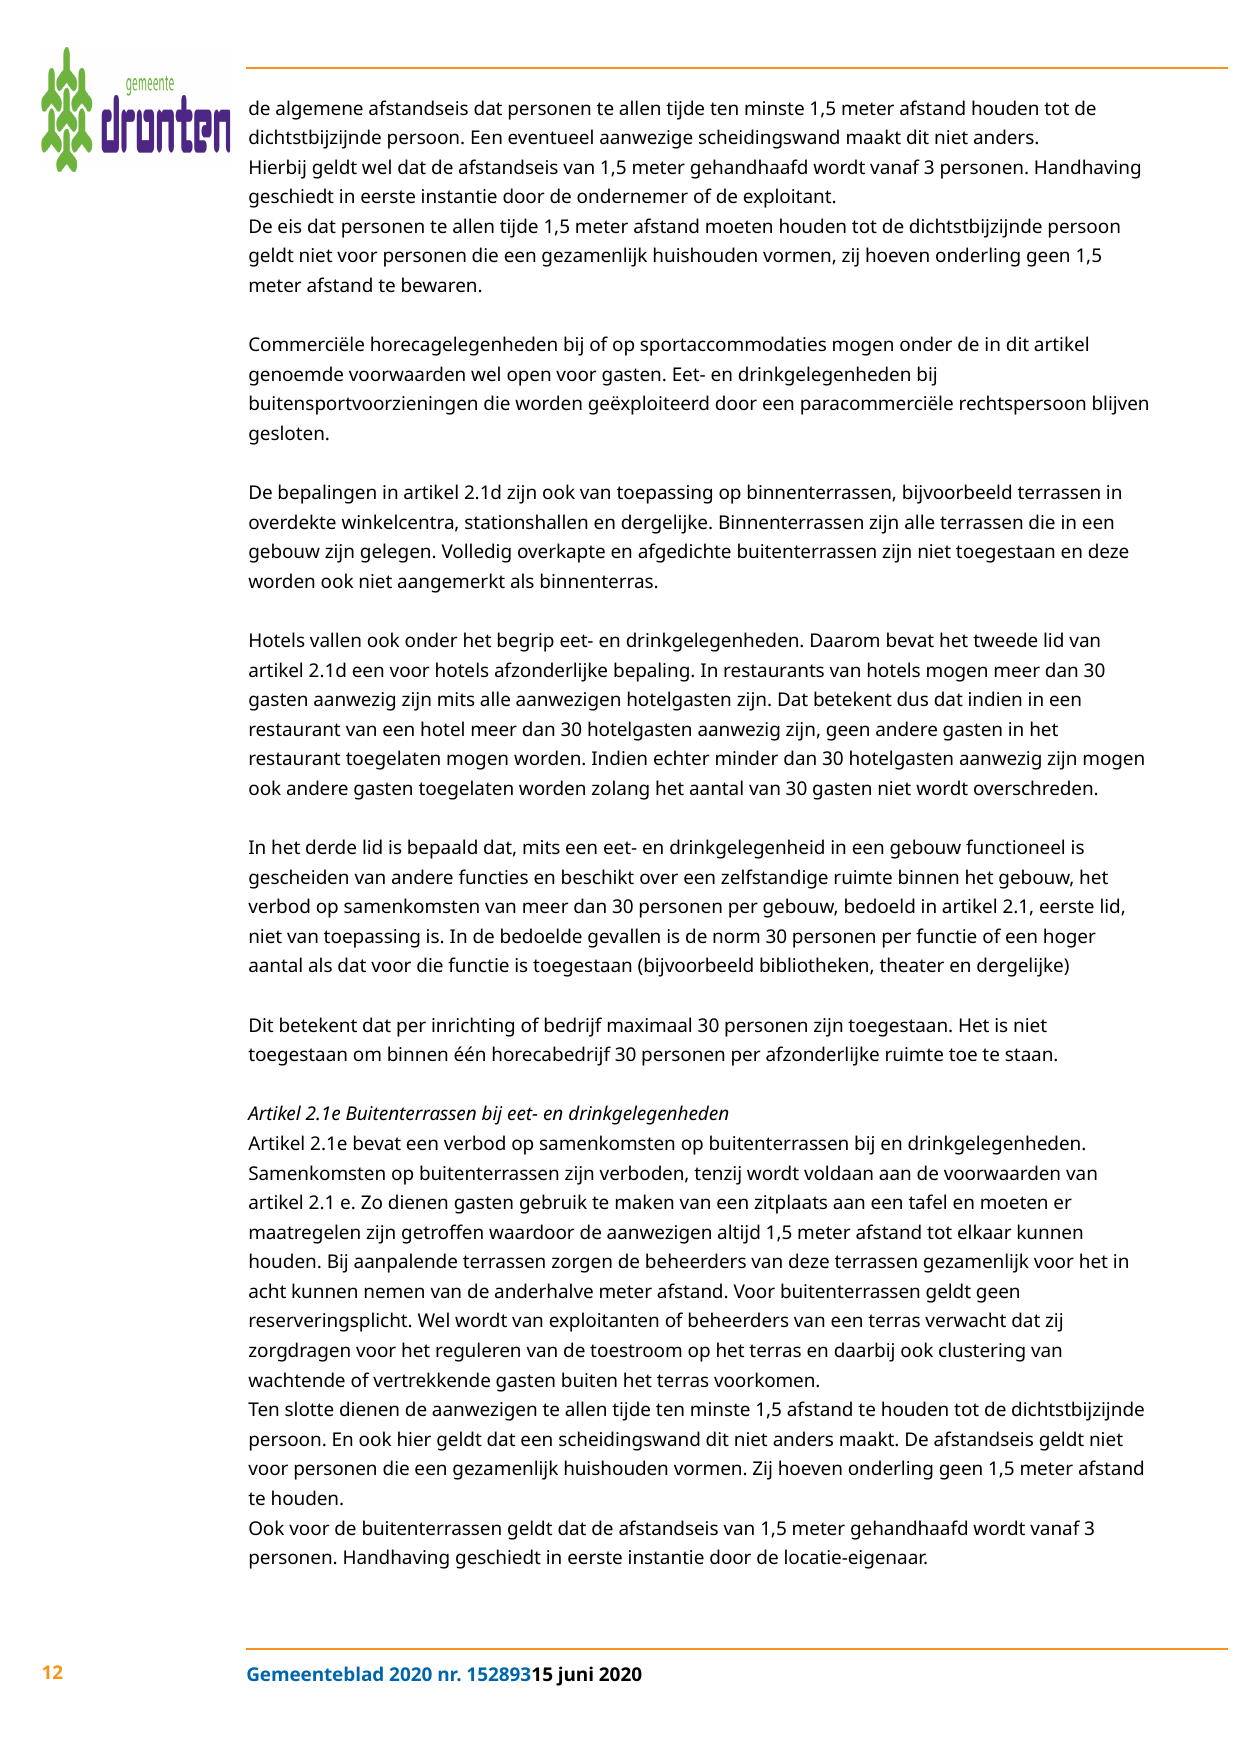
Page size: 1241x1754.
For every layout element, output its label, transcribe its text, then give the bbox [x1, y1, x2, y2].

text Ook voor de buitenterrassen geldt dat de afstandseis van 1,5 meter gehandhaafd wordt vanaf 3 personen. Handhaving geschiedt in eerste instantie door de locatie-eigenaar. [248, 1515, 1152, 1570]
picture [41, 47, 231, 172]
text Artikel 2.1e Buitenterrassen bij eet- en drinkgelegenheden [248, 1101, 1152, 1126]
text Dit betekent dat per inrichting of bedrijf maximaal 30 personen zijn toegestaan. Het is niet toegestaan om binnen één horecabedrijf 30 personen per afzonderlijke ruimte toe te staan. [248, 1012, 1152, 1067]
text de algemene afstandseis dat personen te allen tijde ten minste 1,5 meter afstand houden tot de dichtstbijzijnde persoon. Een eventueel aanwezige scheidingswand maakt dit niet anders. [248, 95, 1152, 150]
text In het derde lid is bepaald dat, mits een eet- en drinkgelegenheid in een gebouw functioneel is gescheiden van andere functies en beschikt over een zelfstandige ruimte binnen het gebouw, het verbod op samenkomsten van meer dan 30 personen per gebouw, bedoeld in artikel 2.1, eerste lid, niet van toepassing is. In de bedoelde gevallen is de norm 30 personen per functie of een hoger aantal als dat voor die functie is toegestaan (bijvoorbeeld bibliotheken, theater en dergelijke) [248, 834, 1152, 978]
text Hotels vallen ook onder het begrip eet- en drinkgelegenheden. Daarom bevat het tweede lid van artikel 2.1d een voor hotels afzonderlijke bepaling. In restaurants van hotels mogen meer dan 30 gasten aanwezig zijn mits alle aanwezigen hotelgasten zijn. Dat betekent dus dat indien in een restaurant van een hotel meer dan 30 hotelgasten aanwezig zijn, geen andere gasten in het restaurant toegelaten mogen worden. Indien echter minder dan 30 hotelgasten aanwezig zijn mogen ook andere gasten toegelaten worden zolang het aantal van 30 gasten niet wordt overschreden. [248, 627, 1152, 801]
text Hierbij geldt wel dat de afstandseis van 1,5 meter gehandhaafd wordt vanaf 3 personen. Handhaving geschiedt in eerste instantie door de ondernemer of de exploitant. [248, 154, 1152, 209]
text De bepalingen in artikel 2.1d zijn ook van toepassing op binnenterrassen, bijvoorbeeld terrassen in overdekte winkelcentra, stationshallen en dergelijke. Binnenterrassen zijn alle terrassen die in een gebouw zijn gelegen. Volledig overkapte en afgedichte buitenterrassen zijn niet toegestaan en deze worden ook niet aangemerkt als binnenterras. [248, 479, 1152, 594]
text Ten slotte dienen de aanwezigen te allen tijde ten minste 1,5 afstand te houden tot de dichtstbijzijnde persoon. En ook hier geldt dat een scheidingswand dit niet anders maakt. De afstandseis geldt niet voor personen die een gezamenlijk huishouden vormen. Zij hoeven onderling geen 1,5 meter afstand te houden. [248, 1396, 1152, 1511]
text Artikel 2.1e bevat een verbod op samenkomsten op buitenterrassen bij en drinkgelegenheden. Samenkomsten op buitenterrassen zijn verboden, tenzij wordt voldaan aan de voorwaarden van artikel 2.1 e. Zo dienen gasten gebruik te maken van een zitplaats aan een tafel en moeten er maatregelen zijn getroffen waardoor de aanwezigen altijd 1,5 meter afstand tot elkaar kunnen houden. Bij aanpalende terrassen zorgen de beheerders van deze terrassen gezamenlijk voor het in acht kunnen nemen van de anderhalve meter afstand. Voor buitenterrassen geldt geen reserveringsplicht. Wel wordt van exploitanten of beheerders van een terras verwacht dat zij zorgdragen voor het reguleren van de toestroom op het terras en daarbij ook clustering van wachtende of vertrekkende gasten buiten het terras voorkomen. [248, 1130, 1152, 1393]
text De eis dat personen te allen tijde 1,5 meter afstand moeten houden tot de dichtstbijzijnde persoon geldt niet voor personen die een gezamenlijk huishouden vormen, zij hoeven onderling geen 1,5 meter afstand te bewaren. [248, 213, 1152, 298]
text Commerciële horecagelegenheden bij of op sportaccommodaties mogen onder de in dit artikel genoemde voorwaarden wel open voor gasten. Eet- en drinkgelegenheden bij buitensportvoorzieningen die worden geëxploiteerd door een paracommerciële rechtspersoon blijven gesloten. [248, 331, 1152, 446]
